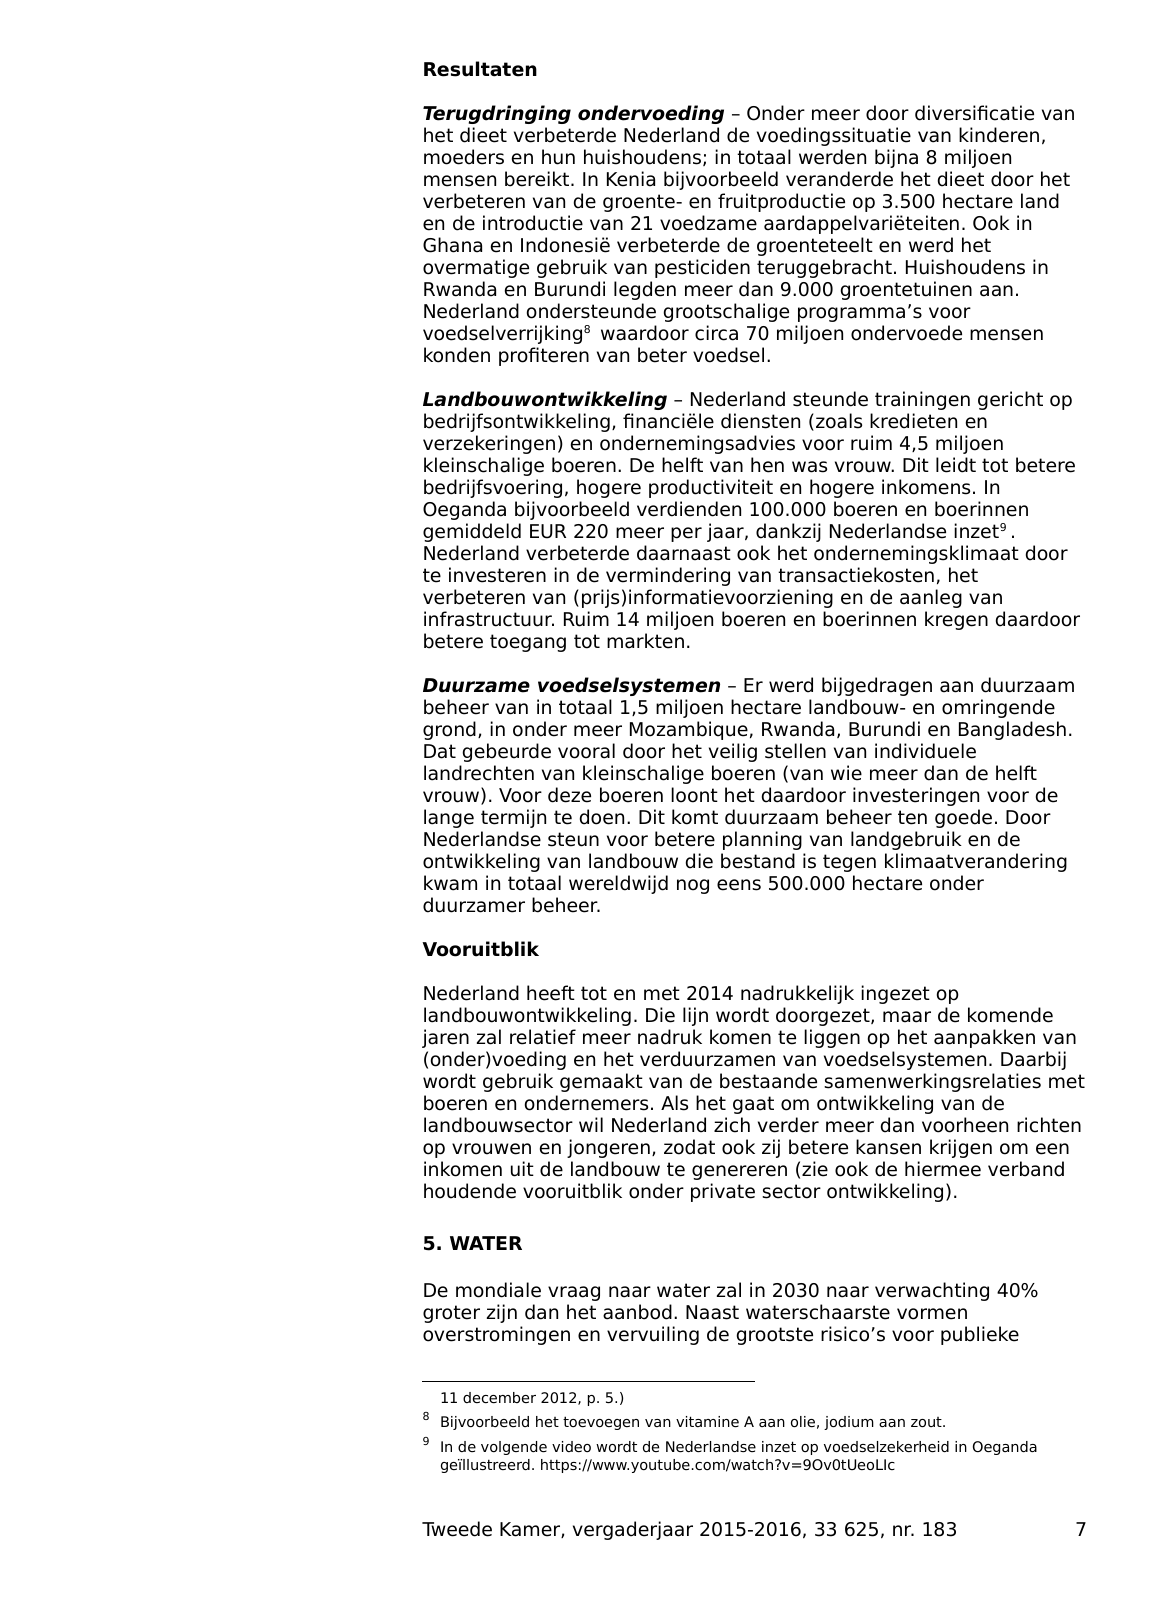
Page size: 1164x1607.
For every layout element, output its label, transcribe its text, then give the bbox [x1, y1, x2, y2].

text In de volgende video wordt de Nederlandse inzet op voedselzekerheid in Oeganda geïllustreerd. https://www.youtube.com/watch?v=9Ov0tUeoLIc [422, 1435, 1087, 1474]
text Terugdringing ondervoeding – Onder meer door diversificatie van het dieet verbeterde Nederland de voedingssituatie van kinderen, moeders en hun huishoudens; in totaal werden bijna 8 miljoen mensen bereikt. In Kenia bijvoorbeeld veranderde het dieet door het verbeteren van de groente- en fruitproductie op 3.500 hectare land en de introductie van 21 voedzame aardappelvariëteiten. Ook in Ghana en Indonesië verbeterde de groenteteelt en werd het overmatige gebruik van pesticiden teruggebracht. Huishoudens in Rwanda en Burundi legden meer dan 9.000 groentetuinen aan. Nederland ondersteunde grootschalige programma’s voor voedselverrijking waardoor circa 70 miljoen ondervoede mensen konden profiteren van beter voedsel. [422, 103, 1087, 367]
text Landbouwontwikkeling – Nederland steunde trainingen gericht op bedrijfsontwikkeling, financiële diensten (zoals kredieten en verzekeringen) en ondernemingsadvies voor ruim 4,5 miljoen kleinschalige boeren. De helft van hen was vrouw. Dit leidt tot betere bedrijfsvoering, hogere productiviteit en hogere inkomens. In Oeganda bijvoorbeeld verdienden 100.000 boeren en boerinnen gemiddeld EUR 220 meer per jaar, dankzij Nederlandse inzet. Nederland verbeterde daarnaast ook het ondernemingsklimaat door te investeren in de vermindering van transactiekosten, het verbeteren van (prijs)informatievoorziening en de aanleg van infrastructuur. Ruim 14 miljoen boeren en boerinnen kregen daardoor betere toegang tot markten. [422, 389, 1087, 653]
text De mondiale vraag naar water zal in 2030 naar verwachting 40% groter zijn dan het aanbod. Naast waterschaarste vormen overstromingen en vervuiling de grootste risico’s voor publieke [422, 1280, 1087, 1346]
text Bijvoorbeeld het toevoegen van vitamine A aan olie, jodium aan zout. [422, 1410, 1087, 1432]
subtitle Vooruitblik [422, 939, 1087, 961]
text Nederland heeft tot en met 2014 nadrukkelijk ingezet op landbouwontwikkeling. Die lijn wordt doorgezet, maar de komende jaren zal relatief meer nadruk komen te liggen op het aanpakken van (onder)voeding en het verduurzamen van voedselsystemen. Daarbij wordt gebruik gemaakt van de bestaande samenwerkingsrelaties met boeren en ondernemers. Als het gaat om ontwikkeling van de landbouwsector wil Nederland zich verder meer dan voorheen richten op vrouwen en jongeren, zodat ook zij betere kansen krijgen om een inkomen uit de landbouw te genereren (zie ook de hiermee verband houdende vooruitblik onder private sector ontwikkeling). [422, 983, 1087, 1203]
text Duurzame voedselsystemen – Er werd bijgedragen aan duurzaam beheer van in totaal 1,5 miljoen hectare landbouw- en omringende grond, in onder meer Mozambique, Rwanda, Burundi en Bangladesh. Dat gebeurde vooral door het veilig stellen van individuele landrechten van kleinschalige boeren (van wie meer dan de helft vrouw). Voor deze boeren loont het daardoor investeringen voor de lange termijn te doen. Dit komt duurzaam beheer ten goede. Door Nederlandse steun voor betere planning van landgebruik en de ontwikkeling van landbouw die bestand is tegen klimaatverandering kwam in totaal wereldwijd nog eens 500.000 hectare onder duurzamer beheer. [422, 675, 1087, 917]
subtitle 5. WATER [422, 1233, 1087, 1255]
subtitle Resultaten [422, 59, 1087, 81]
text 11 december 2012, p. 5.) [422, 1391, 1087, 1407]
